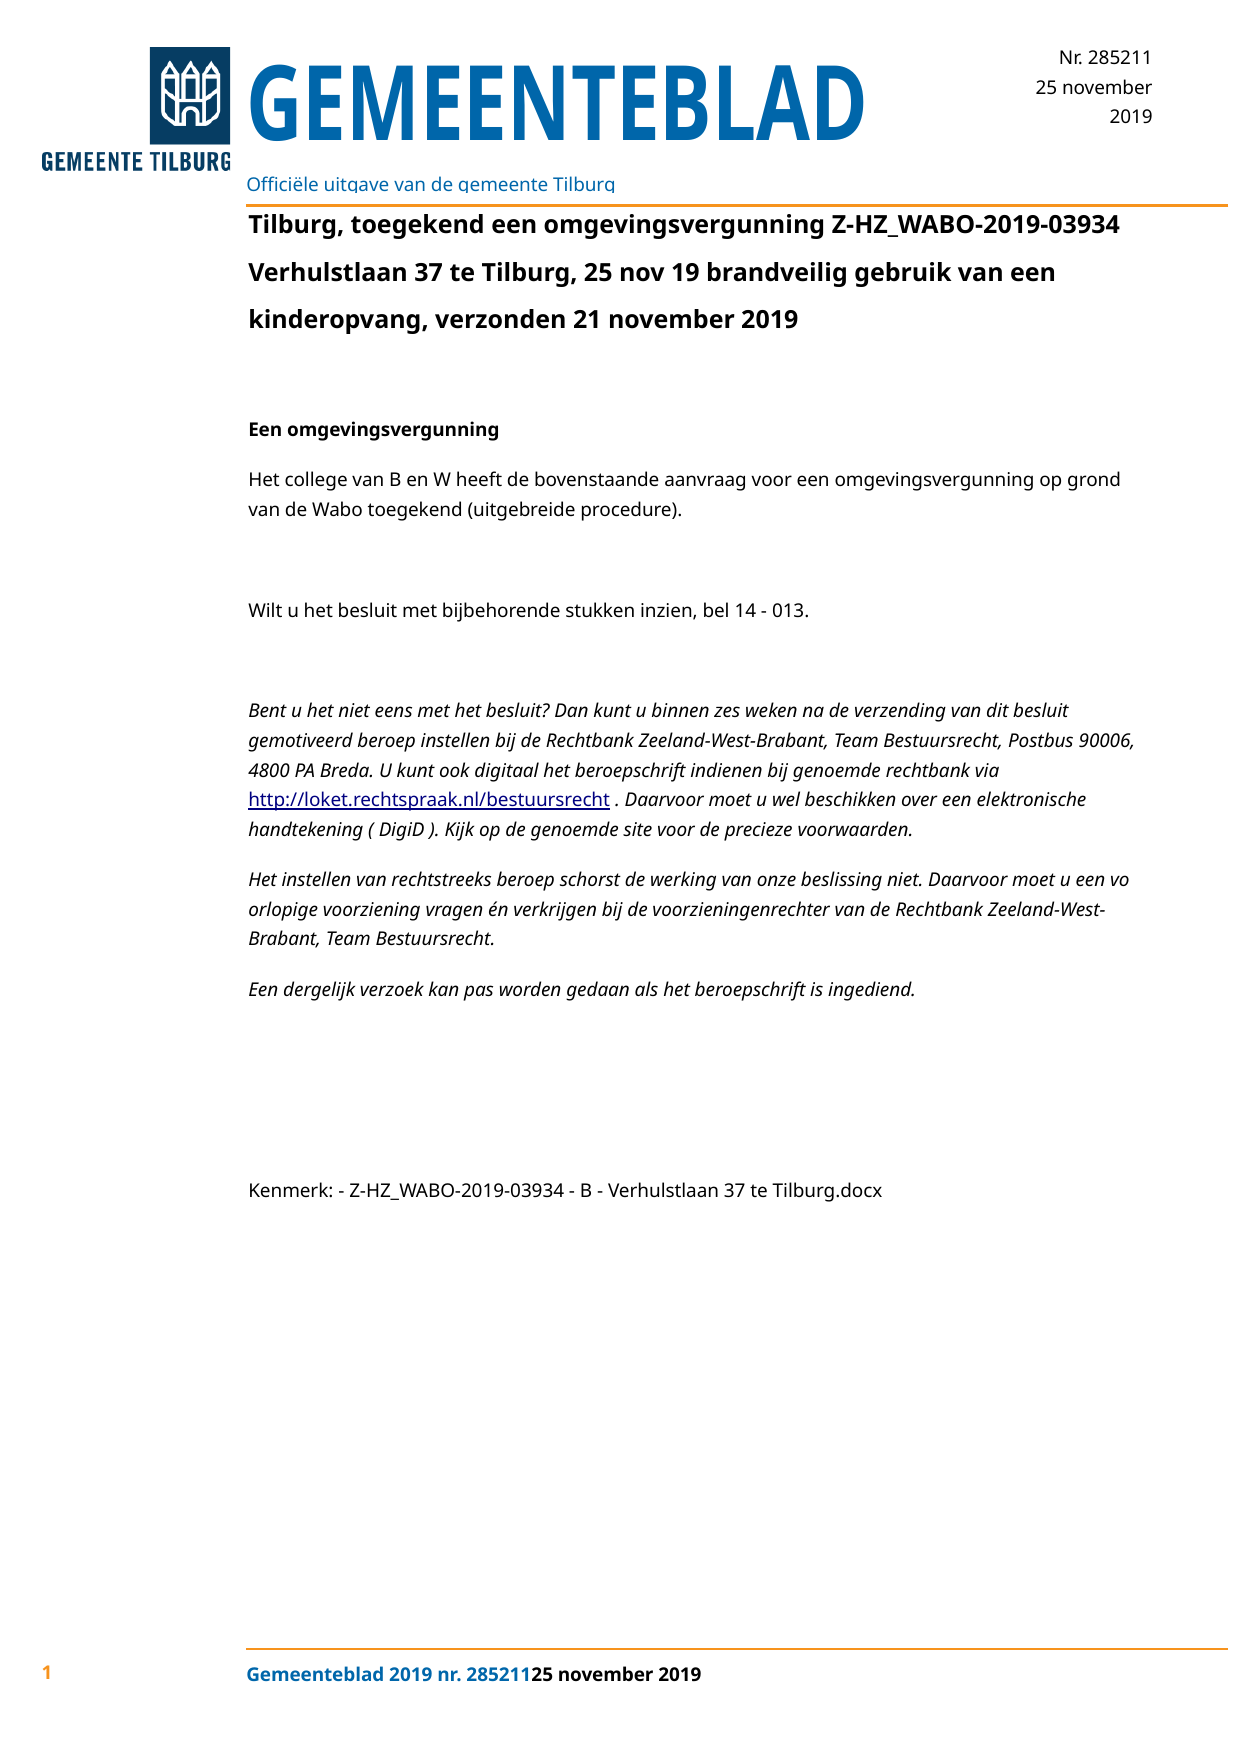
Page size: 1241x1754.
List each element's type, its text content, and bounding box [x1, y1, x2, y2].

text Tilburg, toegekend een omgevingsvergunning Z-HZ_WABO-2019-03934 Verhulstlaan 37 te Tilburg, 25 nov 19 brandveilig gebruik van een kinderopvang, verzonden 21 november 2019 [248, 207, 1152, 336]
text Een dergelijk verzoek kan pas worden gedaan als het beroepschrift is ingediend. [248, 976, 1152, 1002]
picture [41, 47, 231, 172]
text Bent u het niet eens met het besluit? Dan kunt u binnen zes weken na de verzending van dit besluit gemotiveerd beroep instellen bij de Rechtbank Zeeland-West-Brabant, Team Bestuursrecht, Postbus 90006, 4800 PA Breda. U kunt ook digitaal het beroepschrift indienen bij genoemde rechtbank via http://loket.rechtspraak.nl/bestuursrecht . Daarvoor moet u wel beschikken over een elektronische handtekening ( DigiD ). Kijk op de genoemde site voor de precieze voorwaarden. [248, 698, 1152, 842]
text Het instellen van rechtstreeks beroep schorst de werking van onze beslissing niet. Daarvoor moet u een vo orlopige voorziening vragen én verkrijgen bij de voorzieningenrechter van de Rechtbank Zeeland-West-Brabant, Team Bestuursrecht. [248, 866, 1152, 951]
text Het college van B en W heeft de bovenstaande aanvraag voor een omgevingsvergunning op grond van de Wabo toegekend (uitgebreide procedure). [248, 466, 1152, 522]
text Een omgevingsvergunning [248, 416, 1152, 442]
text Wilt u het besluit met bijbehorende stukken inzien, bel 14 - 013. [248, 597, 1152, 622]
text Kenmerk: - Z-HZ_WABO-2019-03934 - B - Verhulstlaan 37 te Tilburg.docx [248, 1178, 1152, 1203]
